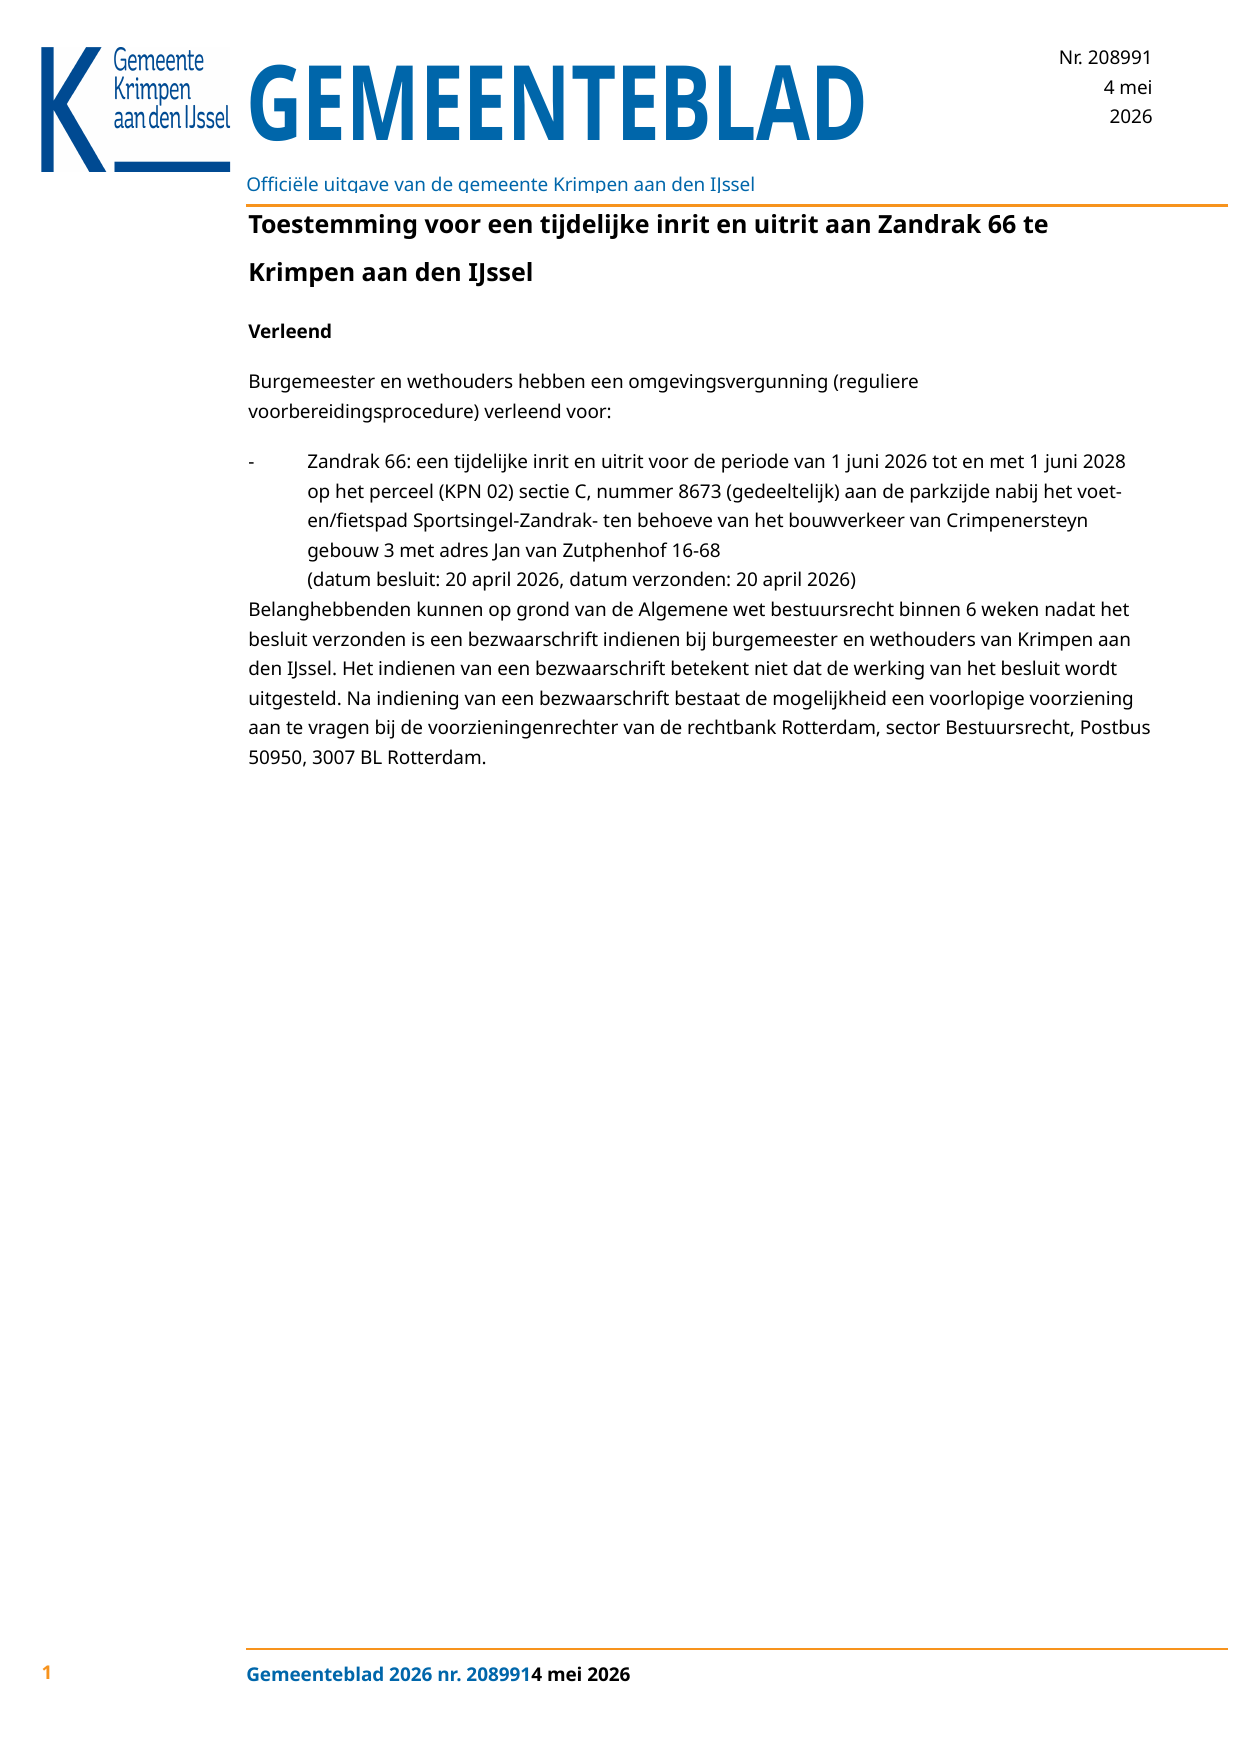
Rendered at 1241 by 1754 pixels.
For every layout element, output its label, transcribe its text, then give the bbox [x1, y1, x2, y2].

picture [41, 47, 231, 172]
text Burgemeester en wethouders hebben een omgevingsvergunning (reguliere voorbereidingsprocedure) verleend voor: [248, 368, 1152, 424]
text Belanghebbenden kunnen op grond van de Algemene wet bestuursrecht binnen 6 weken nadat het besluit verzonden is een bezwaarschrift indienen bij burgemeester en wethouders van Krimpen aan den IJssel. Het indienen van een bezwaarschrift betekent niet dat de werking van het besluit wordt uitgesteld. Na indiening van een bezwaarschrift bestaat de mogelijkheid een voorlopige voorziening aan te vragen bij de voorzieningenrechter van de rechtbank Rotterdam, sector Bestuursrecht, Postbus 50950, 3007 BL Rotterdam. [248, 596, 1152, 770]
text Verleend [248, 318, 1152, 344]
list (datum besluit: 20 april 2026, datum verzonden: 20 april 2026) [248, 567, 1152, 592]
text Toestemming voor een tijdelijke inrit en uitrit aan Zandrak 66 te Krimpen aan den IJssel [248, 207, 1152, 288]
list Zandrak 66: een tijdelijke inrit en uitrit voor de periode van 1 juni 2026 tot en met 1 juni 2028 op het perceel (KPN 02) sectie C, nummer 8673 (gedeeltelijk) aan de parkzijde nabij het voet- en/fietspad Sportsingel-Zandrak- ten behoeve van het bouwverkeer van Crimpenersteyn gebouw 3 met adres Jan van Zutphenhof 16-68 [248, 448, 1152, 563]
